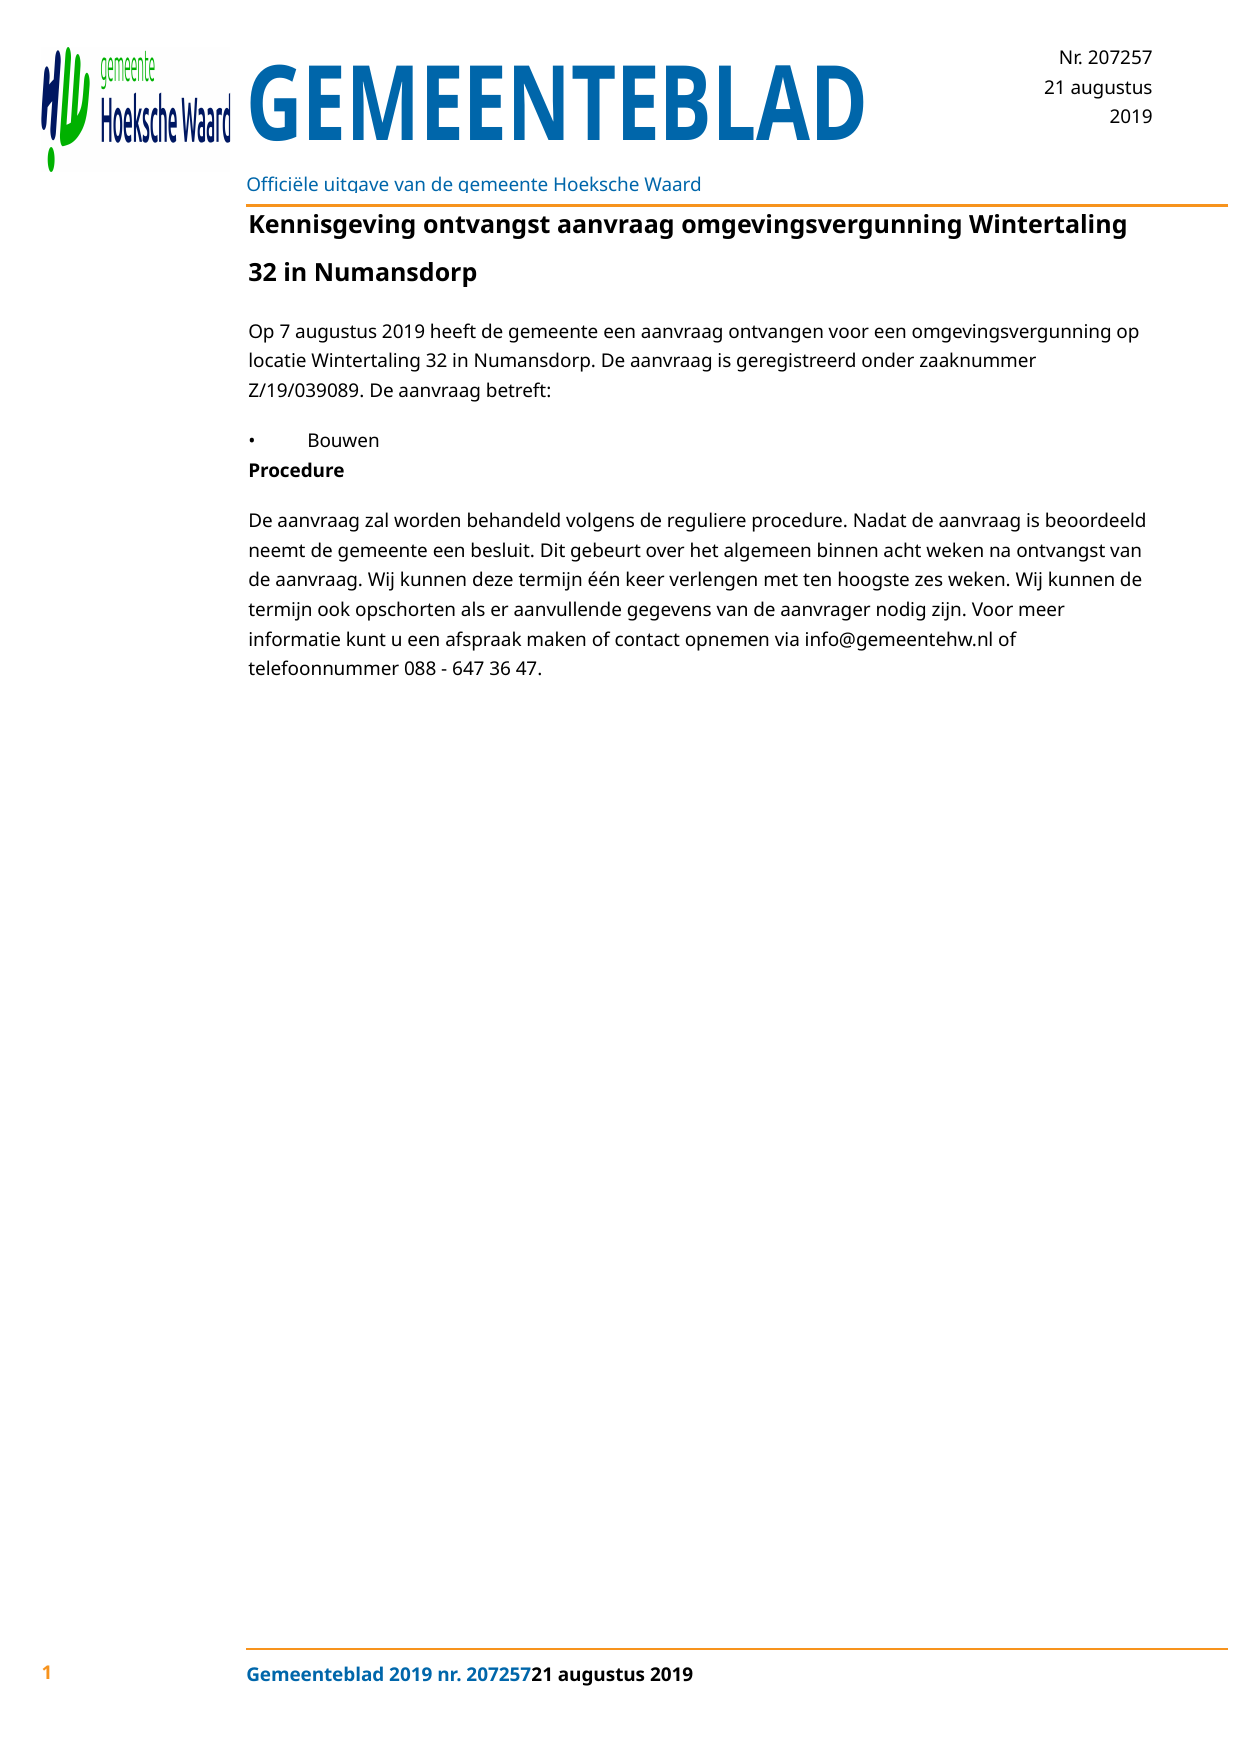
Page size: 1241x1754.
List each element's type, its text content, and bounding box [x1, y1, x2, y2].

text Procedure [248, 457, 1152, 483]
list Bouwen [248, 427, 1152, 453]
text Op 7 augustus 2019 heeft de gemeente een aanvraag ontvangen voor een omgevingsvergunning op locatie Wintertaling 32 in Numansdorp. De aanvraag is geregistreerd onder zaaknummer Z/19/039089. De aanvraag betreft: [248, 318, 1152, 403]
text Kennisgeving ontvangst aanvraag omgevingsvergunning Wintertaling 32 in Numansdorp [248, 207, 1152, 288]
text De aanvraag zal worden behandeld volgens de reguliere procedure. Nadat de aanvraag is beoordeeld neemt de gemeente een besluit. Dit gebeurt over het algemeen binnen acht weken na ontvangst van de aanvraag. Wij kunnen deze termijn één keer verlengen met ten hoogste zes weken. Wij kunnen de termijn ook opschorten als er aanvullende gegevens van de aanvrager nodig zijn. Voor meer informatie kunt u een afspraak maken of contact opnemen via info@gemeentehw.nl of telefoonnummer 088 - 647 36 47. [248, 507, 1152, 681]
picture [41, 47, 231, 172]
